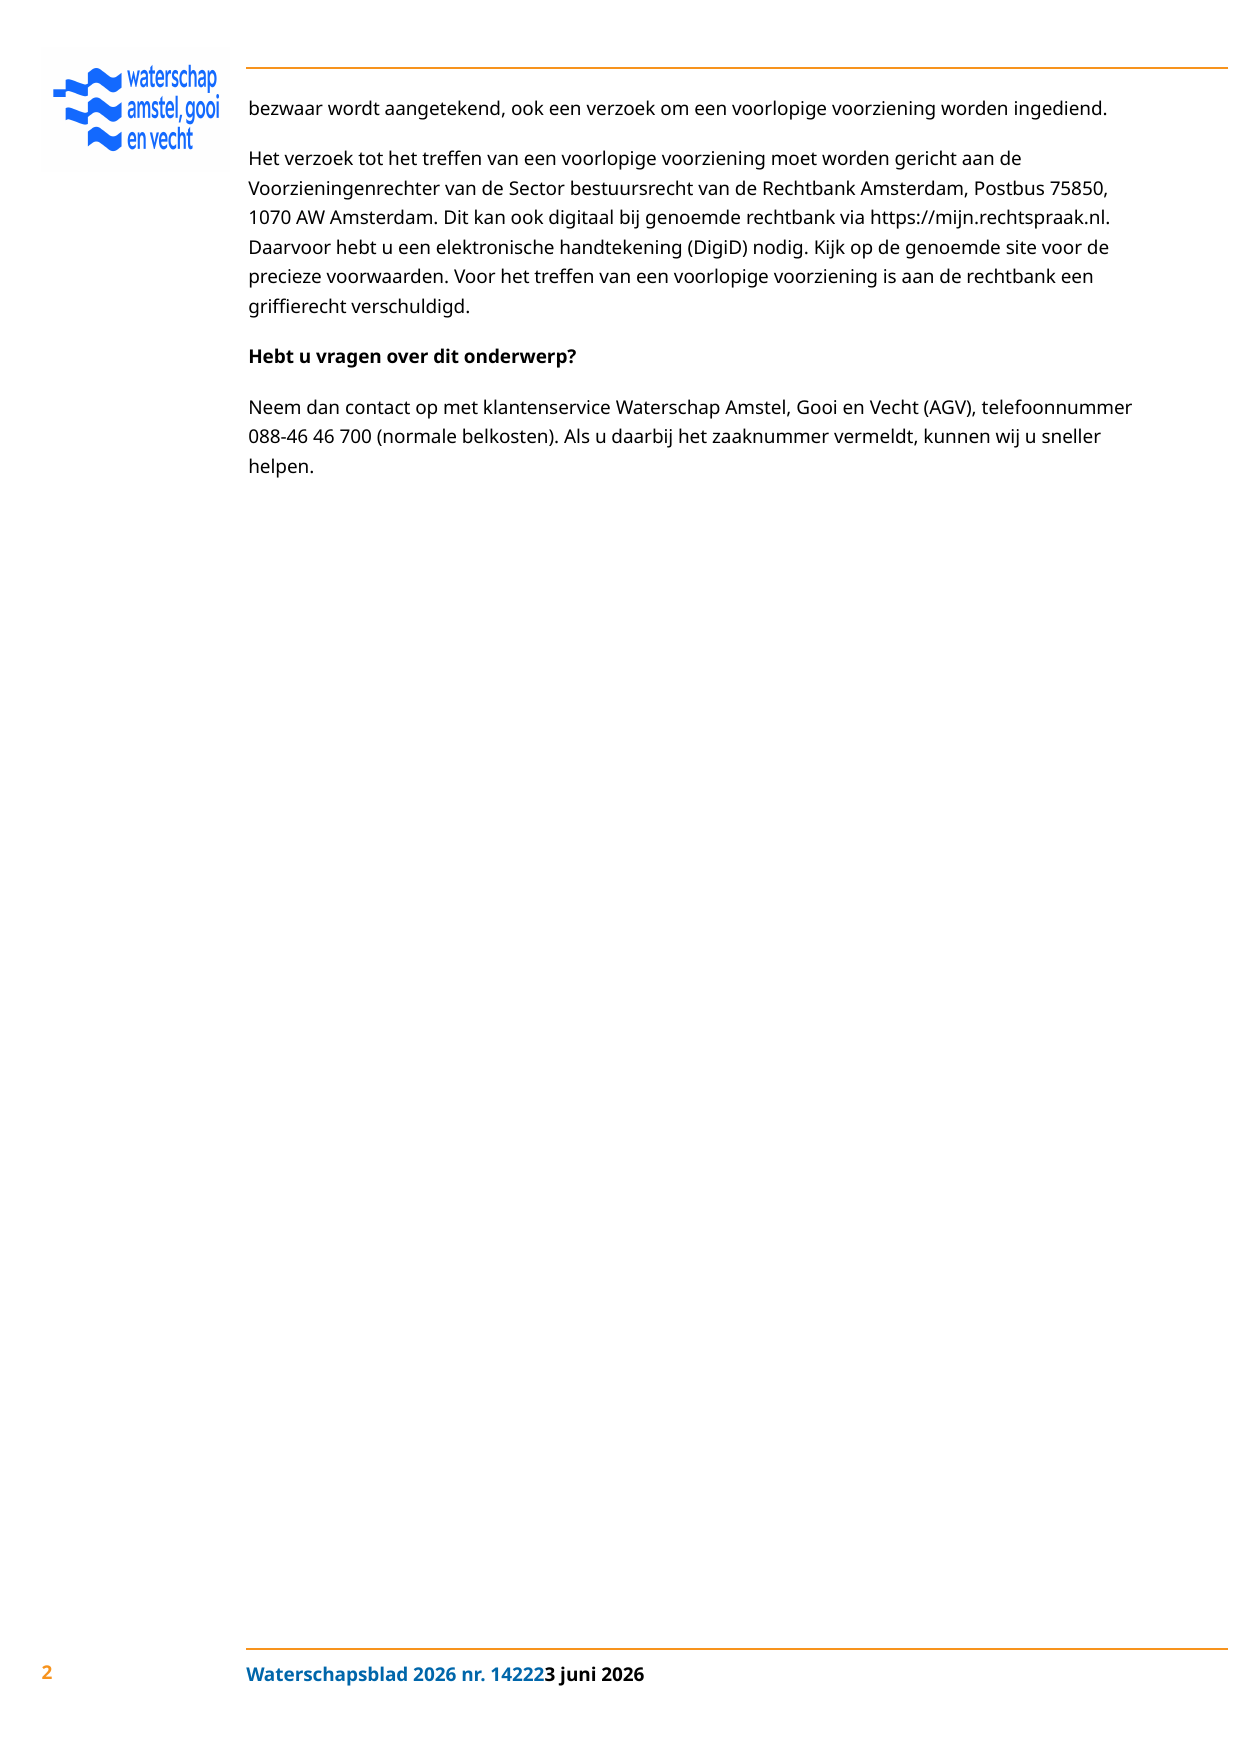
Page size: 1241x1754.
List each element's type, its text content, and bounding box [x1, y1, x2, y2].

text Het verzoek tot het treffen van een voorlopige voorziening moet worden gericht aan de Voorzieningenrechter van de Sector bestuursrecht van de Rechtbank Amsterdam, Postbus 75850, 1070 AW Amsterdam. Dit kan ook digitaal bij genoemde rechtbank via https://mijn.rechtspraak.nl. Daarvoor hebt u een elektronische handtekening (DigiD) nodig. Kijk op de genoemde site voor de precieze voorwaarden. Voor het treffen van een voorlopige voorziening is aan de rechtbank een griffierecht verschuldigd. [248, 145, 1152, 319]
text Hebt u vragen over dit onderwerp? [248, 343, 1152, 369]
picture [41, 47, 231, 172]
text Neem dan contact op met klantenservice Waterschap Amstel, Gooi en Vecht (AGV), telefoonnummer 088-46 46 700 (normale belkosten). Als u daarbij het zaaknummer vermeldt, kunnen wij u sneller helpen. [248, 394, 1152, 479]
text bezwaar wordt aangetekend, ook een verzoek om een voorlopige voorziening worden ingediend. [248, 95, 1152, 121]
